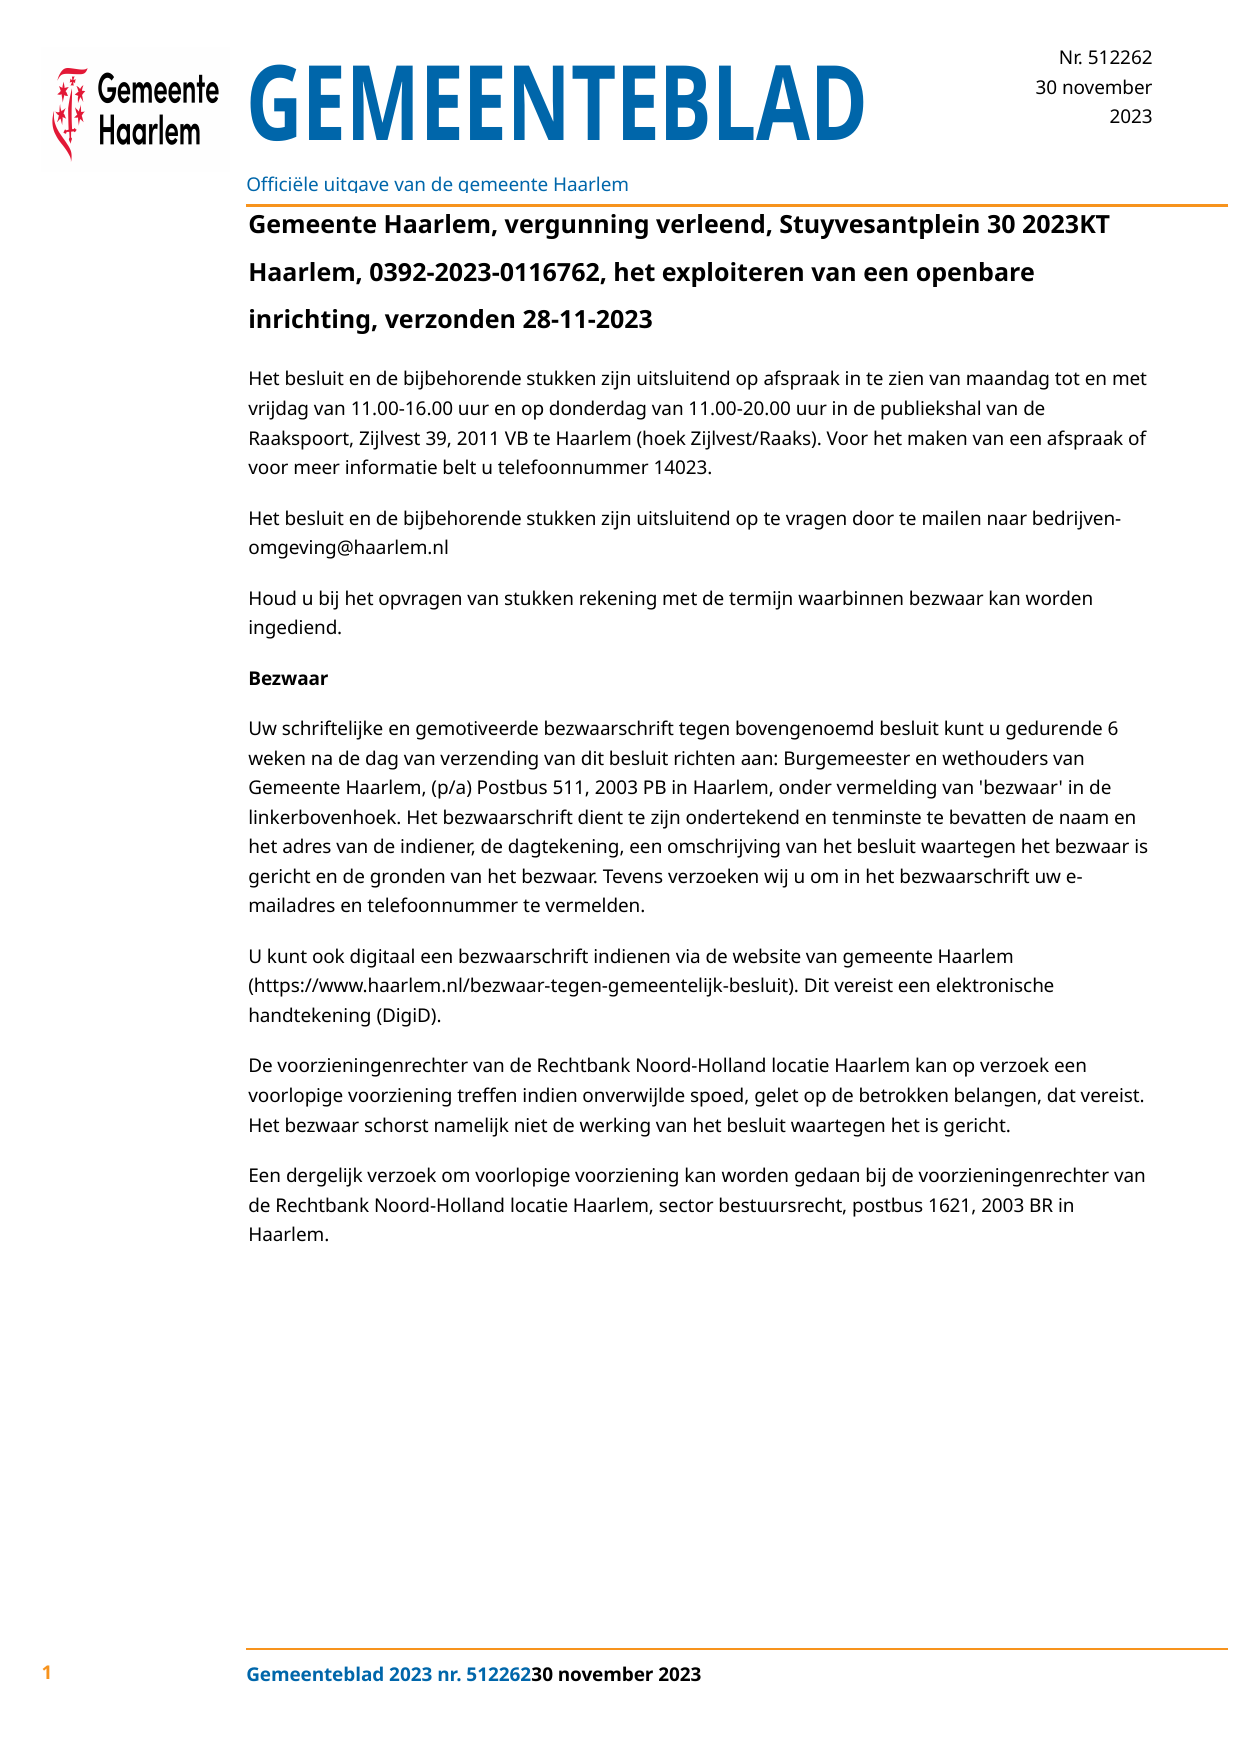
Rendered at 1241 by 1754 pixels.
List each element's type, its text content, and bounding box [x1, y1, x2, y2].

text Het besluit en de bijbehorende stukken zijn uitsluitend op te vragen door te mailen naar bedrijven-omgeving@haarlem.nl [248, 505, 1152, 560]
text De voorzieningenrechter van de Rechtbank Noord-Holland locatie Haarlem kan op verzoek een voorlopige voorziening treffen indien onverwijlde spoed, gelet op de betrokken belangen, dat vereist. Het bezwaar schorst namelijk niet de werking van het besluit waartegen het is gericht. [248, 1053, 1152, 1137]
text U kunt ook digitaal een bezwaarschrift indienen via de website van gemeente Haarlem (https://www.haarlem.nl/bezwaar-tegen-gemeentelijk-besluit). Dit vereist een elektronische handtekening (DigiD). [248, 943, 1152, 1028]
text Een dergelijk verzoek om voorlopige voorziening kan worden gedaan bij de voorzieningenrechter van de Rechtbank Noord-Holland locatie Haarlem, sector bestuursrecht, postbus 1621, 2003 BR in Haarlem. [248, 1162, 1152, 1247]
text Bezwaar [248, 665, 1152, 690]
text Uw schriftelijke en gemotiveerde bezwaarschrift tegen bovengenoemd besluit kunt u gedurende 6 weken na de dag van verzending van dit besluit richten aan: Burgemeester en wethouders van Gemeente Haarlem, (p/a) Postbus 511, 2003 PB in Haarlem, onder vermelding van 'bezwaar' in de linkerbovenhoek. Het bezwaarschrift dient te zijn ondertekend en tenminste te bevatten de naam en het adres van de indiener, de dagtekening, een omschrijving van het besluit waartegen het bezwaar is gericht en de gronden van het bezwaar. Tevens verzoeken wij u om in het bezwaarschrift uw e-mailadres en telefoonnummer te vermelden. [248, 715, 1152, 918]
text Houd u bij het opvragen van stukken rekening met de termijn waarbinnen bezwaar kan worden ingediend. [248, 585, 1152, 640]
text Gemeente Haarlem, vergunning verleend, Stuyvesantplein 30 2023KT Haarlem, 0392-2023-0116762, het exploiteren van een openbare inrichting, verzonden 28-11-2023 [248, 207, 1152, 336]
picture [41, 47, 231, 172]
text Het besluit en de bijbehorende stukken zijn uitsluitend op afspraak in te zien van maandag tot en met vrijdag van 11.00-16.00 uur en op donderdag van 11.00-20.00 uur in de publiekshal van de Raakspoort, Zijlvest 39, 2011 VB te Haarlem (hoek Zijlvest/Raaks). Voor het maken van een afspraak of voor meer informatie belt u telefoonnummer 14023. [248, 366, 1152, 480]
